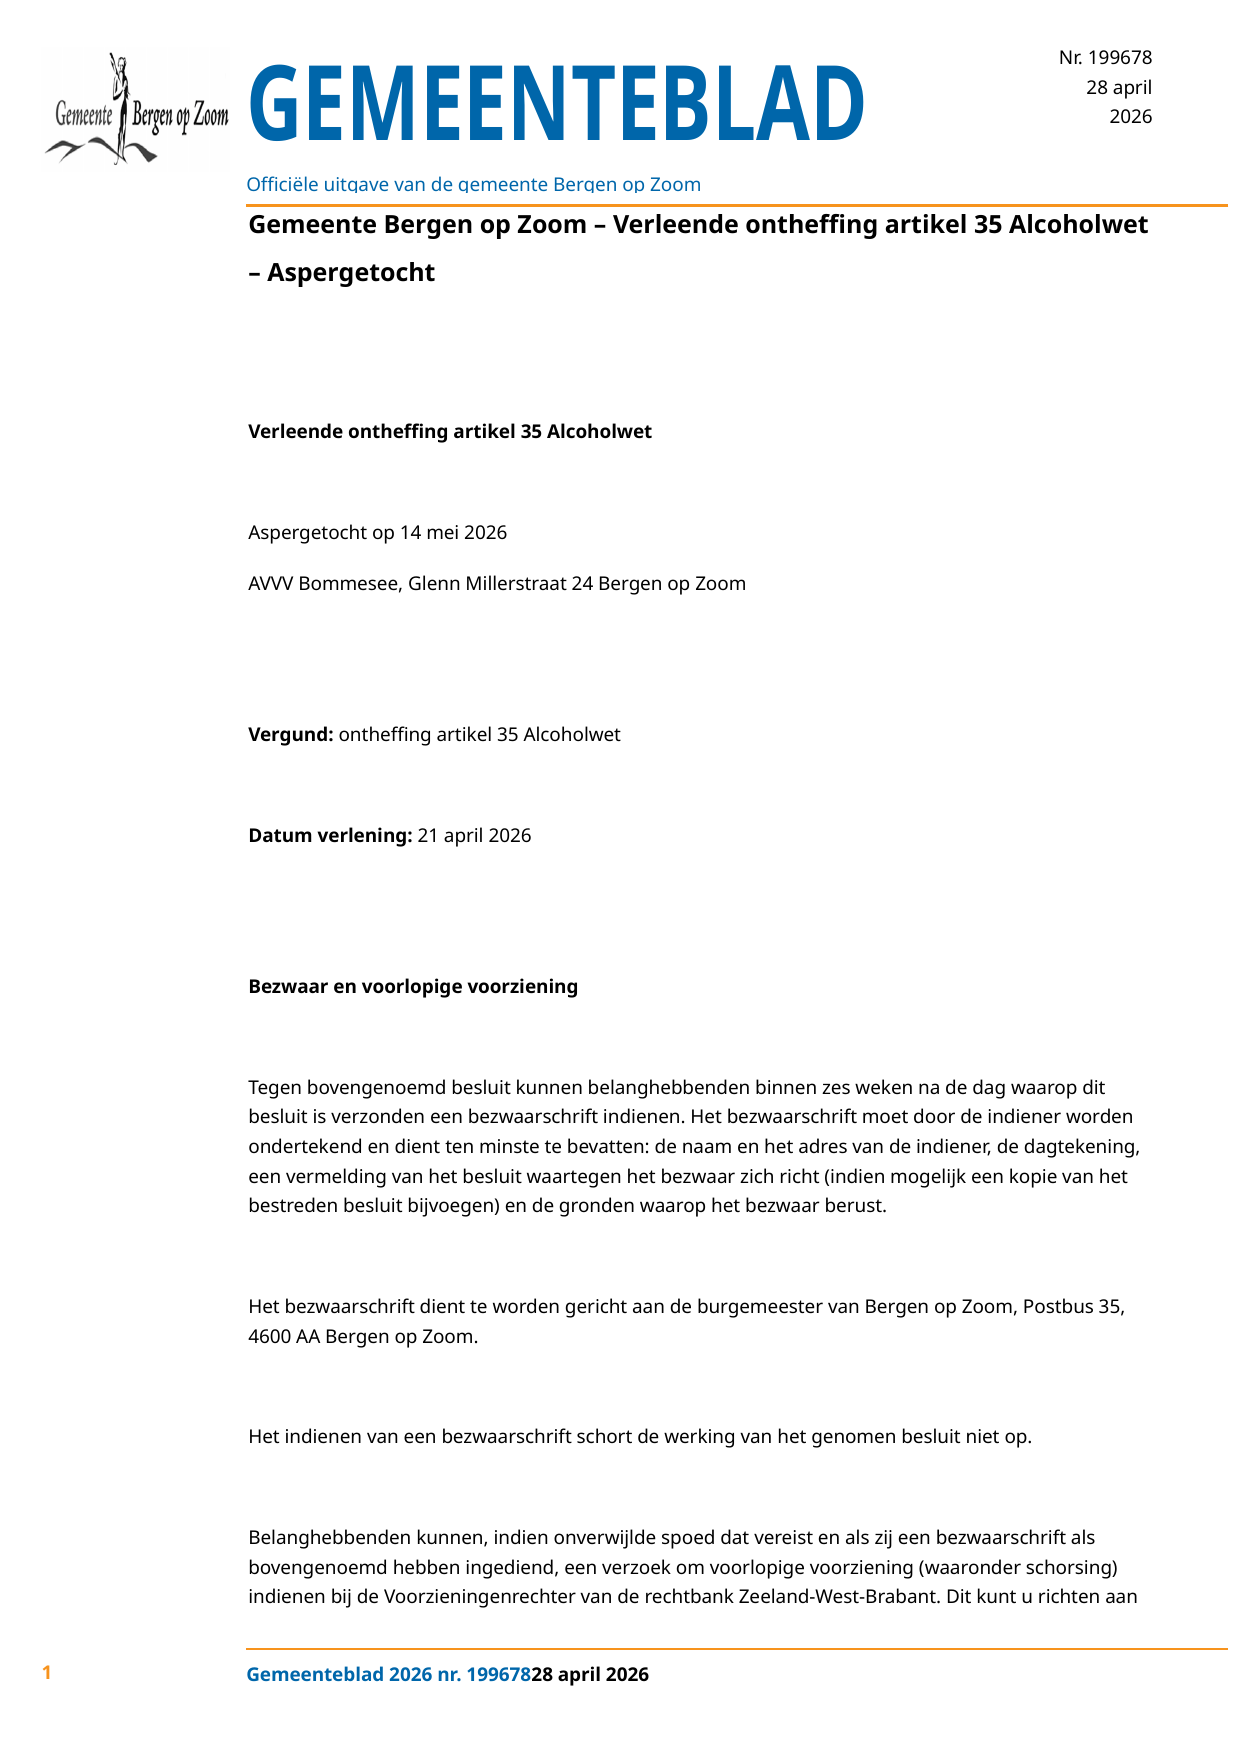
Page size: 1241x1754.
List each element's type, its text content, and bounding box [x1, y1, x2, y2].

text Het bezwaarschrift dient te worden gericht aan de burgemeester van Bergen op Zoom, Postbus 35, 4600 AA Bergen op Zoom. [248, 1293, 1152, 1349]
text Tegen bovengenoemd besluit kunnen belanghebbenden binnen zes weken na de dag waarop dit besluit is verzonden een bezwaarschrift indienen. Het bezwaarschrift moet door de indiener worden ondertekend en dient ten minste te bevatten: de naam en het adres van de indiener, de dagtekening, een vermelding van het besluit waartegen het bezwaar zich richt (indien mogelijk een kopie van het bestreden besluit bijvoegen) en de gronden waarop het bezwaar berust. [248, 1074, 1152, 1218]
text Gemeente Bergen op Zoom – Verleende ontheffing artikel 35 Alcoholwet – Aspergetocht [248, 207, 1152, 288]
picture [41, 47, 231, 172]
text Belanghebbenden kunnen, indien onverwijlde spoed dat vereist en als zij een bezwaarschrift als bovengenoemd hebben ingediend, een verzoek om voorlopige voorziening (waaronder schorsing) indienen bij de Voorzieningenrechter van de rechtbank Zeeland-West-Brabant. Dit kunt u richten aan [248, 1524, 1152, 1609]
text Verleende ontheffing artikel 35 Alcoholwet [248, 419, 1152, 444]
text AVVV Bommesee, Glenn Millerstraat 24 Bergen op Zoom [248, 570, 1152, 596]
text Het indienen van een bezwaarschrift schort de werking van het genomen besluit niet op. [248, 1424, 1152, 1449]
text Vergund: ontheffing artikel 35 Alcoholwet [248, 721, 1152, 747]
text Bezwaar en voorlopige voorziening [248, 973, 1152, 999]
text Aspergetocht op 14 mei 2026 [248, 519, 1152, 545]
text Datum verlening: 21 april 2026 [248, 822, 1152, 848]
